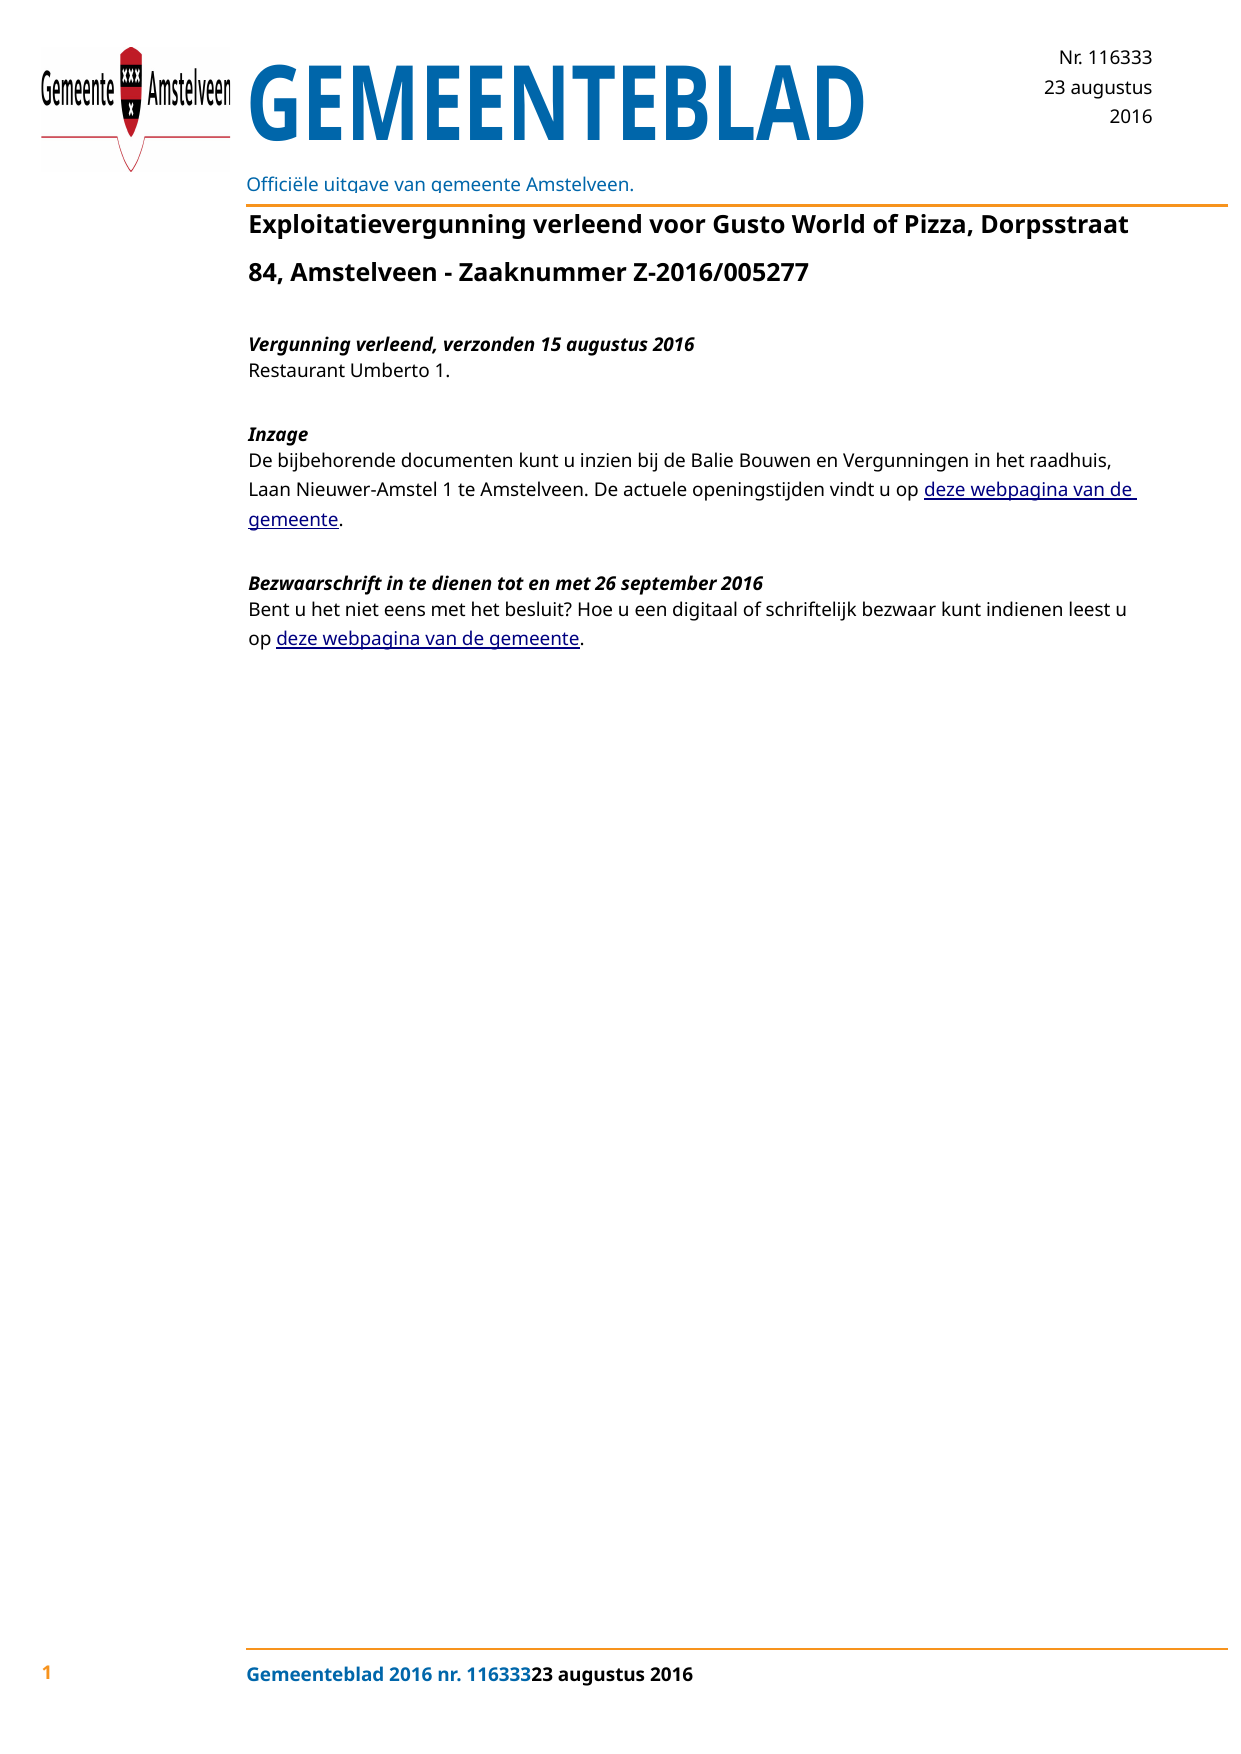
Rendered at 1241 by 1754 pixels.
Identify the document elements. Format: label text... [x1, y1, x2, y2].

text De bijbehorende documenten kunt u inzien bij de Balie Bouwen en Vergunningen in het raadhuis, Laan Nieuwer-Amstel 1 te Amstelveen. De actuele openingstijden vindt u op deze webpagina van de gemeente. [248, 447, 1152, 532]
text Bezwaarschrift in te dienen tot en met 26 september 2016 [248, 570, 1152, 596]
text Vergunning verleend, verzonden 15 augustus 2016 [248, 331, 1152, 357]
text Exploitatievergunning verleend voor Gusto World of Pizza, Dorpsstraat 84, Amstelveen - Zaaknummer Z-2016/005277 [248, 207, 1152, 288]
picture [41, 47, 231, 172]
text Restaurant Umberto 1. [248, 357, 1152, 383]
text Inzage [248, 421, 1152, 447]
text Bent u het niet eens met het besluit? Hoe u een digitaal of schriftelijk bezwaar kunt indienen leest u op deze webpagina van de gemeente. [248, 596, 1152, 651]
